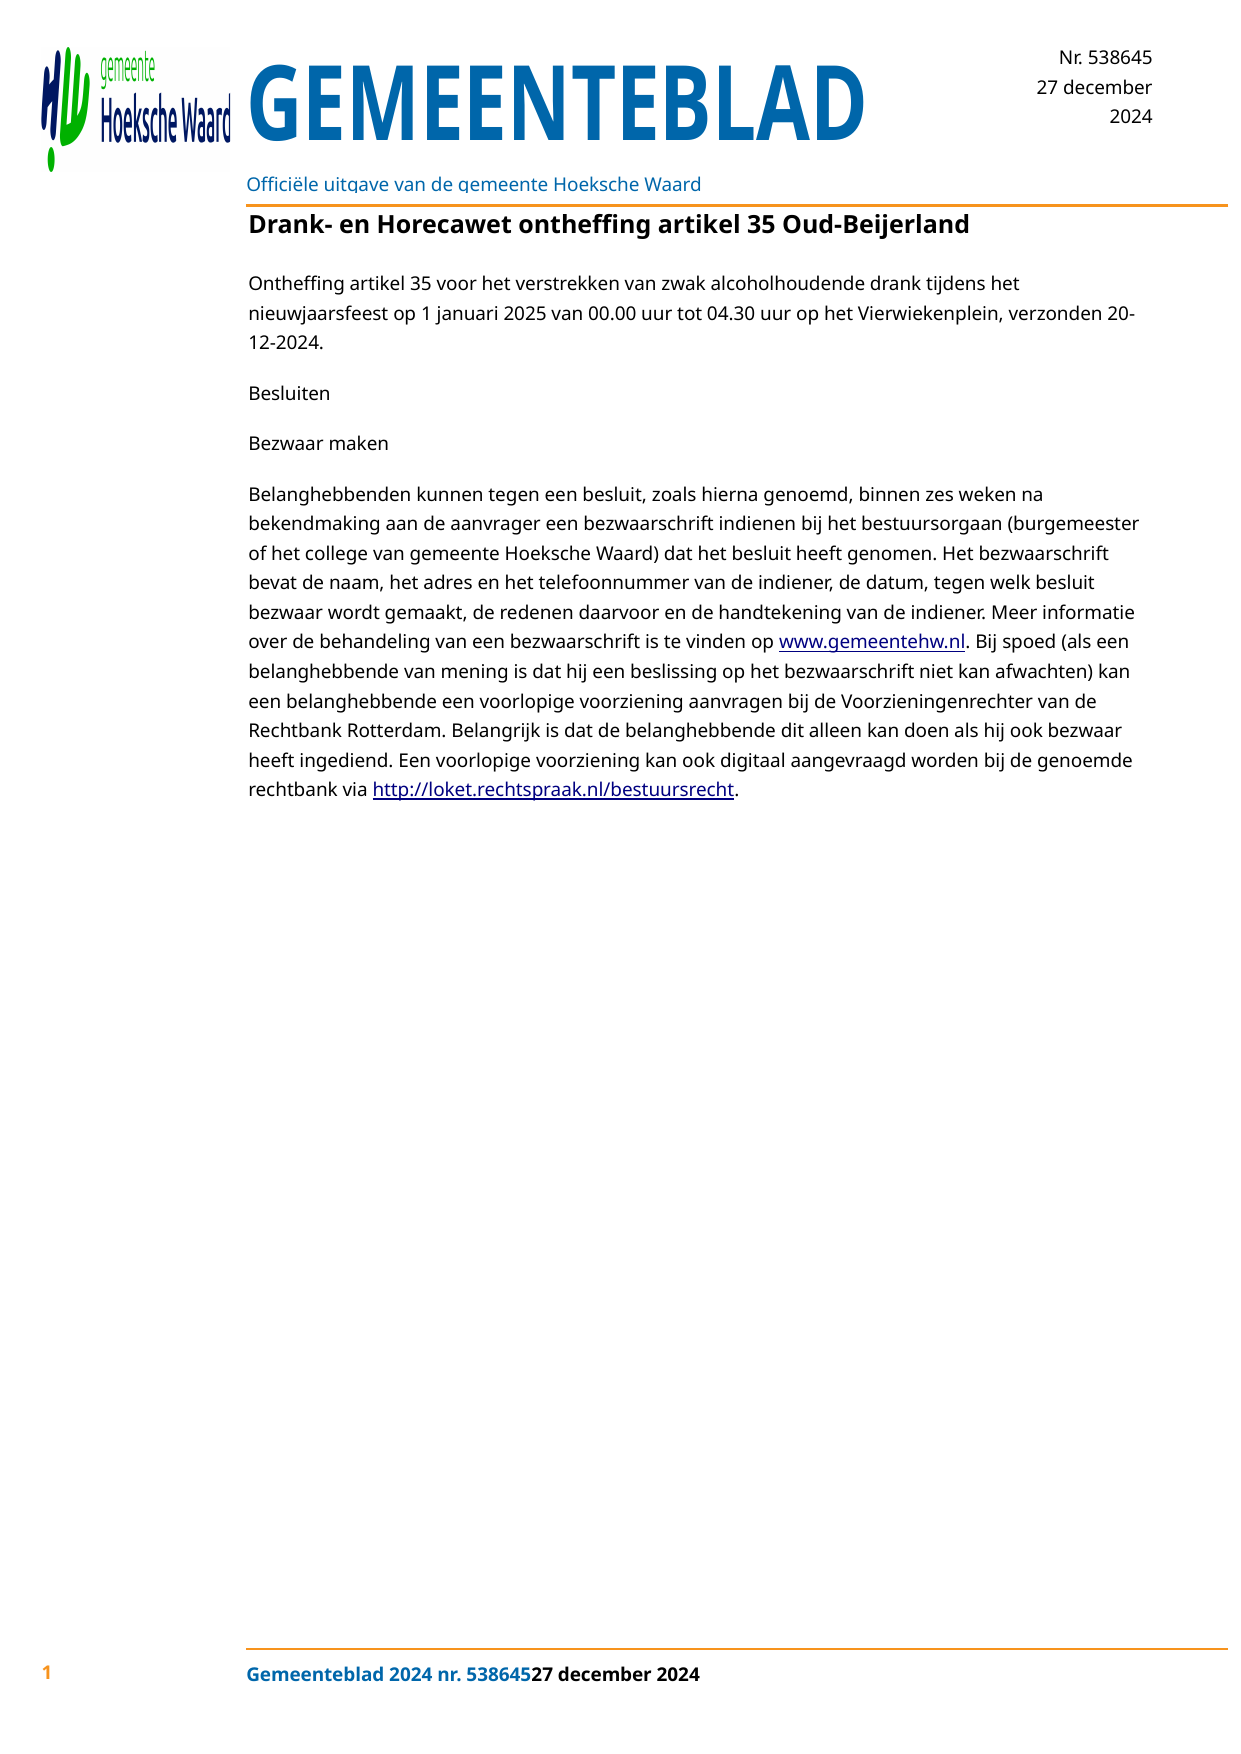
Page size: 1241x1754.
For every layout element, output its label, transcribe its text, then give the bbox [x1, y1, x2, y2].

picture [41, 47, 231, 172]
text Ontheffing artikel 35 voor het verstrekken van zwak alcoholhoudende drank tijdens het nieuwjaarsfeest op 1 januari 2025 van 00.00 uur tot 04.30 uur op het Vierwiekenplein, verzonden 20-12-2024. [248, 270, 1152, 355]
text Bezwaar maken [248, 430, 1152, 456]
text Besluiten [248, 380, 1152, 406]
text Drank- en Horecawet ontheffing artikel 35 Oud-Beijerland [248, 207, 1152, 241]
text Belanghebbenden kunnen tegen een besluit, zoals hierna genoemd, binnen zes weken na bekendmaking aan de aanvrager een bezwaarschrift indienen bij het bestuursorgaan (burgemeester of het college van gemeente Hoeksche Waard) dat het besluit heeft genomen. Het bezwaarschrift bevat de naam, het adres en het telefoonnummer van de indiener, de datum, tegen welk besluit bezwaar wordt gemaakt, de redenen daarvoor en de handtekening van de indiener. Meer informatie over de behandeling van een bezwaarschrift is te vinden op www.gemeentehw.nl. Bij spoed (als een belanghebbende van mening is dat hij een beslissing op het bezwaarschrift niet kan afwachten) kan een belanghebbende een voorlopige voorziening aanvragen bij de Voorzieningenrechter van de Rechtbank Rotterdam. Belangrijk is dat de belanghebbende dit alleen kan doen als hij ook bezwaar heeft ingediend. Een voorlopige voorziening kan ook digitaal aangevraagd worden bij de genoemde rechtbank via http://loket.rechtspraak.nl/bestuursrecht. [248, 481, 1152, 802]
